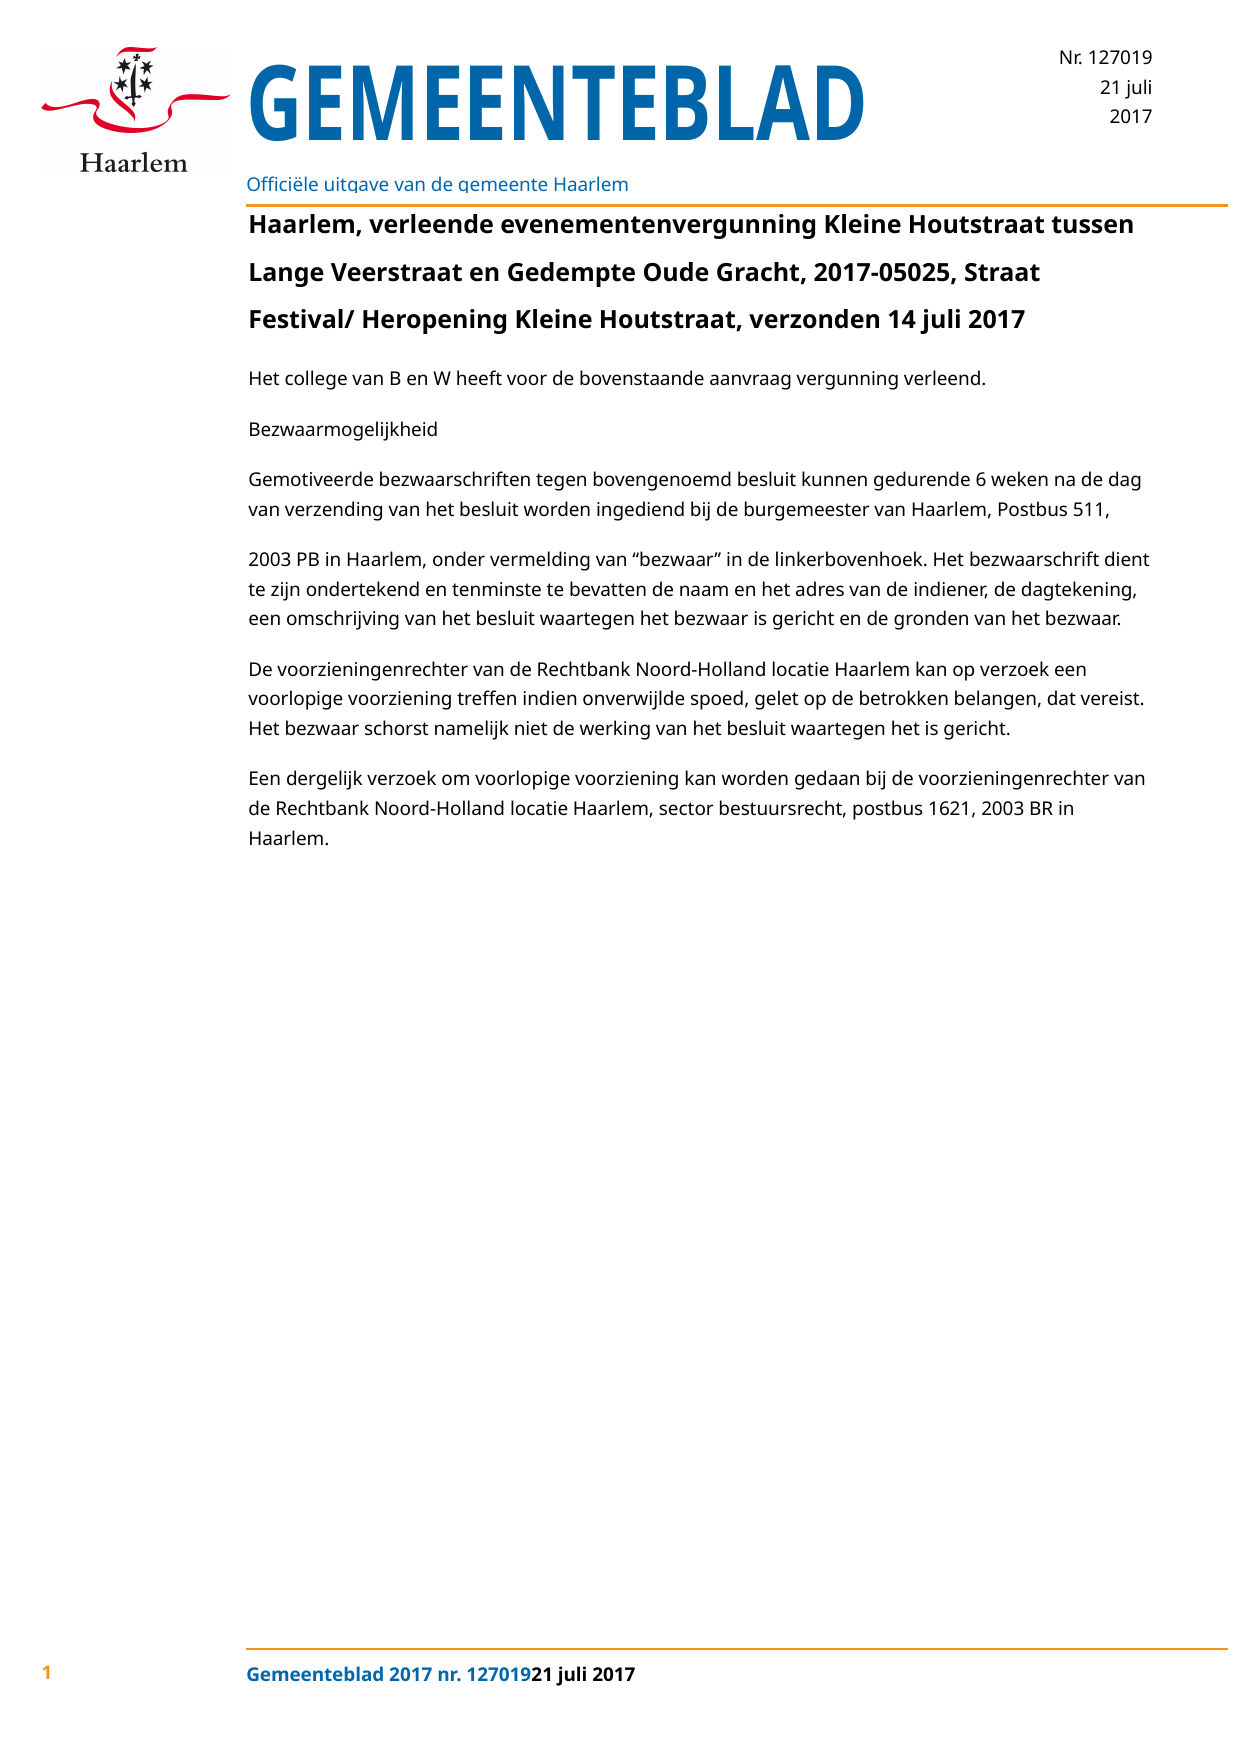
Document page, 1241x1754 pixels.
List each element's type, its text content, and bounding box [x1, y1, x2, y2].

text Bezwaarmogelijkheid [248, 416, 1152, 442]
text Het college van B en W heeft voor de bovenstaande aanvraag vergunning verleend. [248, 366, 1152, 391]
text De voorzieningenrechter van de Rechtbank Noord-Holland locatie Haarlem kan op verzoek een voorlopige voorziening treffen indien onverwijlde spoed, gelet op de betrokken belangen, dat vereist. Het bezwaar schorst namelijk niet de werking van het besluit waartegen het is gericht. [248, 656, 1152, 741]
text 2003 PB in Haarlem, onder vermelding van “bezwaar” in de linkerbovenhoek. Het bezwaarschrift dient te zijn ondertekend en tenminste te bevatten de naam en het adres van de indiener, de dagtekening, een omschrijving van het besluit waartegen het bezwaar is gericht en de gronden van het bezwaar. [248, 546, 1152, 631]
picture [41, 47, 231, 172]
text Een dergelijk verzoek om voorlopige voorziening kan worden gedaan bij de voorzieningenrechter van de Rechtbank Noord-Holland locatie Haarlem, sector bestuursrecht, postbus 1621, 2003 BR in Haarlem. [248, 766, 1152, 850]
text Haarlem, verleende evenementenvergunning Kleine Houtstraat tussen Lange Veerstraat en Gedempte Oude Gracht, 2017-05025, Straat Festival/ Heropening Kleine Houtstraat, verzonden 14 juli 2017 [248, 207, 1152, 336]
text Gemotiveerde bezwaarschriften tegen bovengenoemd besluit kunnen gedurende 6 weken na de dag van verzending van het besluit worden ingediend bij de burgemeester van Haarlem, Postbus 511, [248, 466, 1152, 522]
